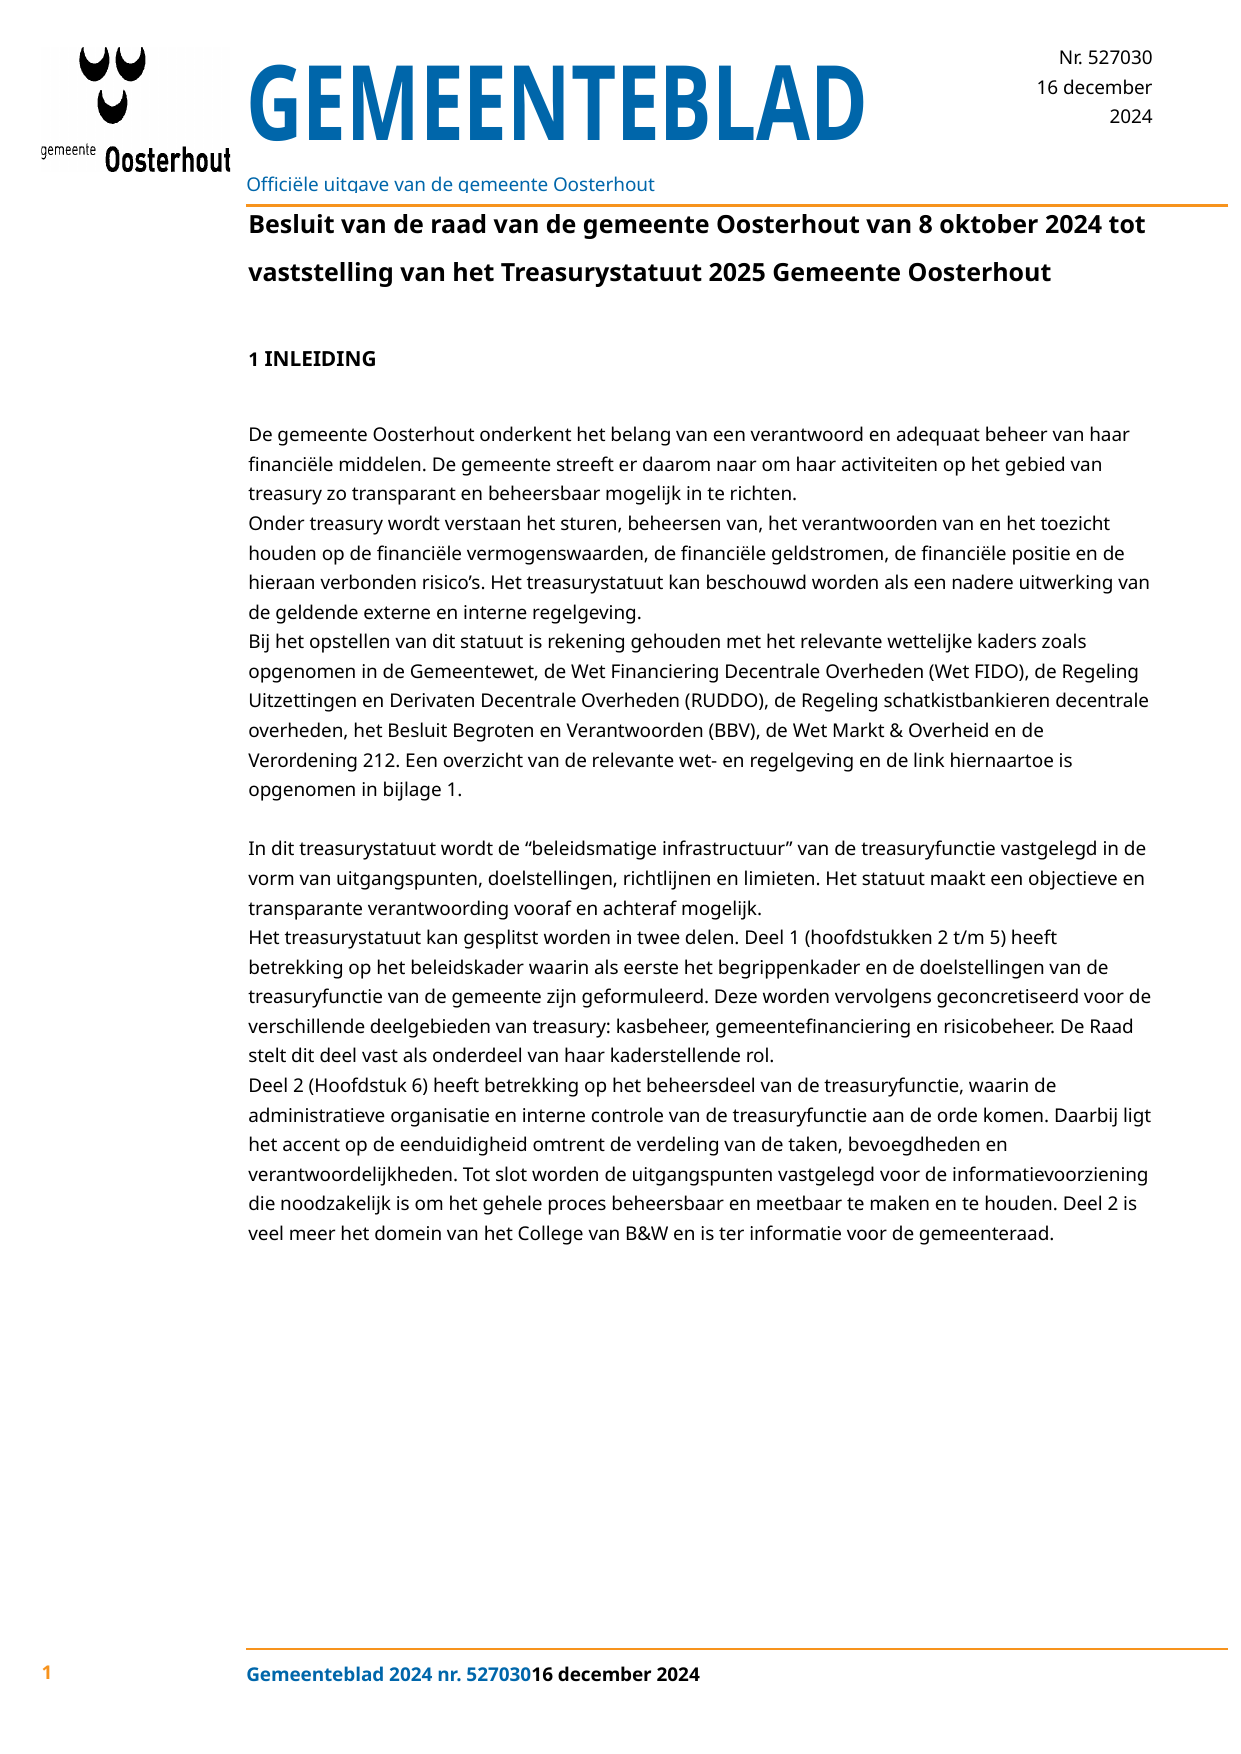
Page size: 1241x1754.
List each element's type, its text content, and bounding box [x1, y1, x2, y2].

text In dit treasurystatuut wordt de “beleidsmatige infrastructuur” van de treasuryfunctie vastgelegd in de vorm van uitgangspunten, doelstellingen, richtlijnen en limieten. Het statuut maakt een objectieve en transparante verantwoording vooraf en achteraf mogelijk. [248, 836, 1152, 920]
text Het treasurystatuut kan gesplitst worden in twee delen. Deel 1 (hoofdstukken 2 t/m 5) heeft betrekking op het beleidskader waarin als eerste het begrippenkader en de doelstellingen van de treasuryfunctie van de gemeente zijn geformuleerd. Deze worden vervolgens geconcretiseerd voor de verschillende deelgebieden van treasury: kasbeheer, gemeentefinanciering en risicobeheer. De Raad stelt dit deel vast als onderdeel van haar kaderstellende rol. [248, 924, 1152, 1068]
text Besluit van de raad van de gemeente Oosterhout van 8 oktober 2024 tot vaststelling van het Treasurystatuut 2025 Gemeente Oosterhout [248, 207, 1152, 288]
text De gemeente Oosterhout onderkent het belang van een verantwoord en adequaat beheer van haar financiële middelen. De gemeente streeft er daarom naar om haar activiteiten op het gebied van treasury zo transparant en beheersbaar mogelijk in te richten. [248, 421, 1152, 506]
picture [41, 47, 231, 172]
text Onder treasury wordt verstaan het sturen, beheersen van, het verantwoorden van en het toezicht houden op de financiële vermogenswaarden, de financiële geldstromen, de financiële positie en de hieraan verbonden risico’s. Het treasurystatuut kan beschouwd worden als een nadere uitwerking van de geldende externe en interne regelgeving. [248, 510, 1152, 624]
text Bij het opstellen van dit statuut is rekening gehouden met het relevante wettelijke kaders zoals opgenomen in de Gemeentewet, de Wet Financiering Decentrale Overheden (Wet FIDO), de Regeling Uitzettingen en Derivaten Decentrale Overheden (RUDDO), de Regeling schatkistbankieren decentrale overheden, het Besluit Begroten en Verantwoorden (BBV), de Wet Markt & Overheid en de Verordening 212. Een overzicht van de relevante wet- en regelgeving en de link hiernaartoe is opgenomen in bijlage 1. [248, 628, 1152, 802]
text 1 INLEIDING [248, 344, 1152, 372]
text Deel 2 (Hoofdstuk 6) heeft betrekking op het beheersdeel van de treasuryfunctie, waarin de administratieve organisatie en interne controle van de treasuryfunctie aan de orde komen. Daarbij ligt het accent op de eenduidigheid omtrent de verdeling van de taken, bevoegdheden en verantwoordelijkheden. Tot slot worden de uitgangspunten vastgelegd voor de informatievoorziening die noodzakelijk is om het gehele proces beheersbaar en meetbaar te maken en te houden. Deel 2 is veel meer het domein van het College van B&W en is ter informatie voor de gemeenteraad. [248, 1072, 1152, 1246]
